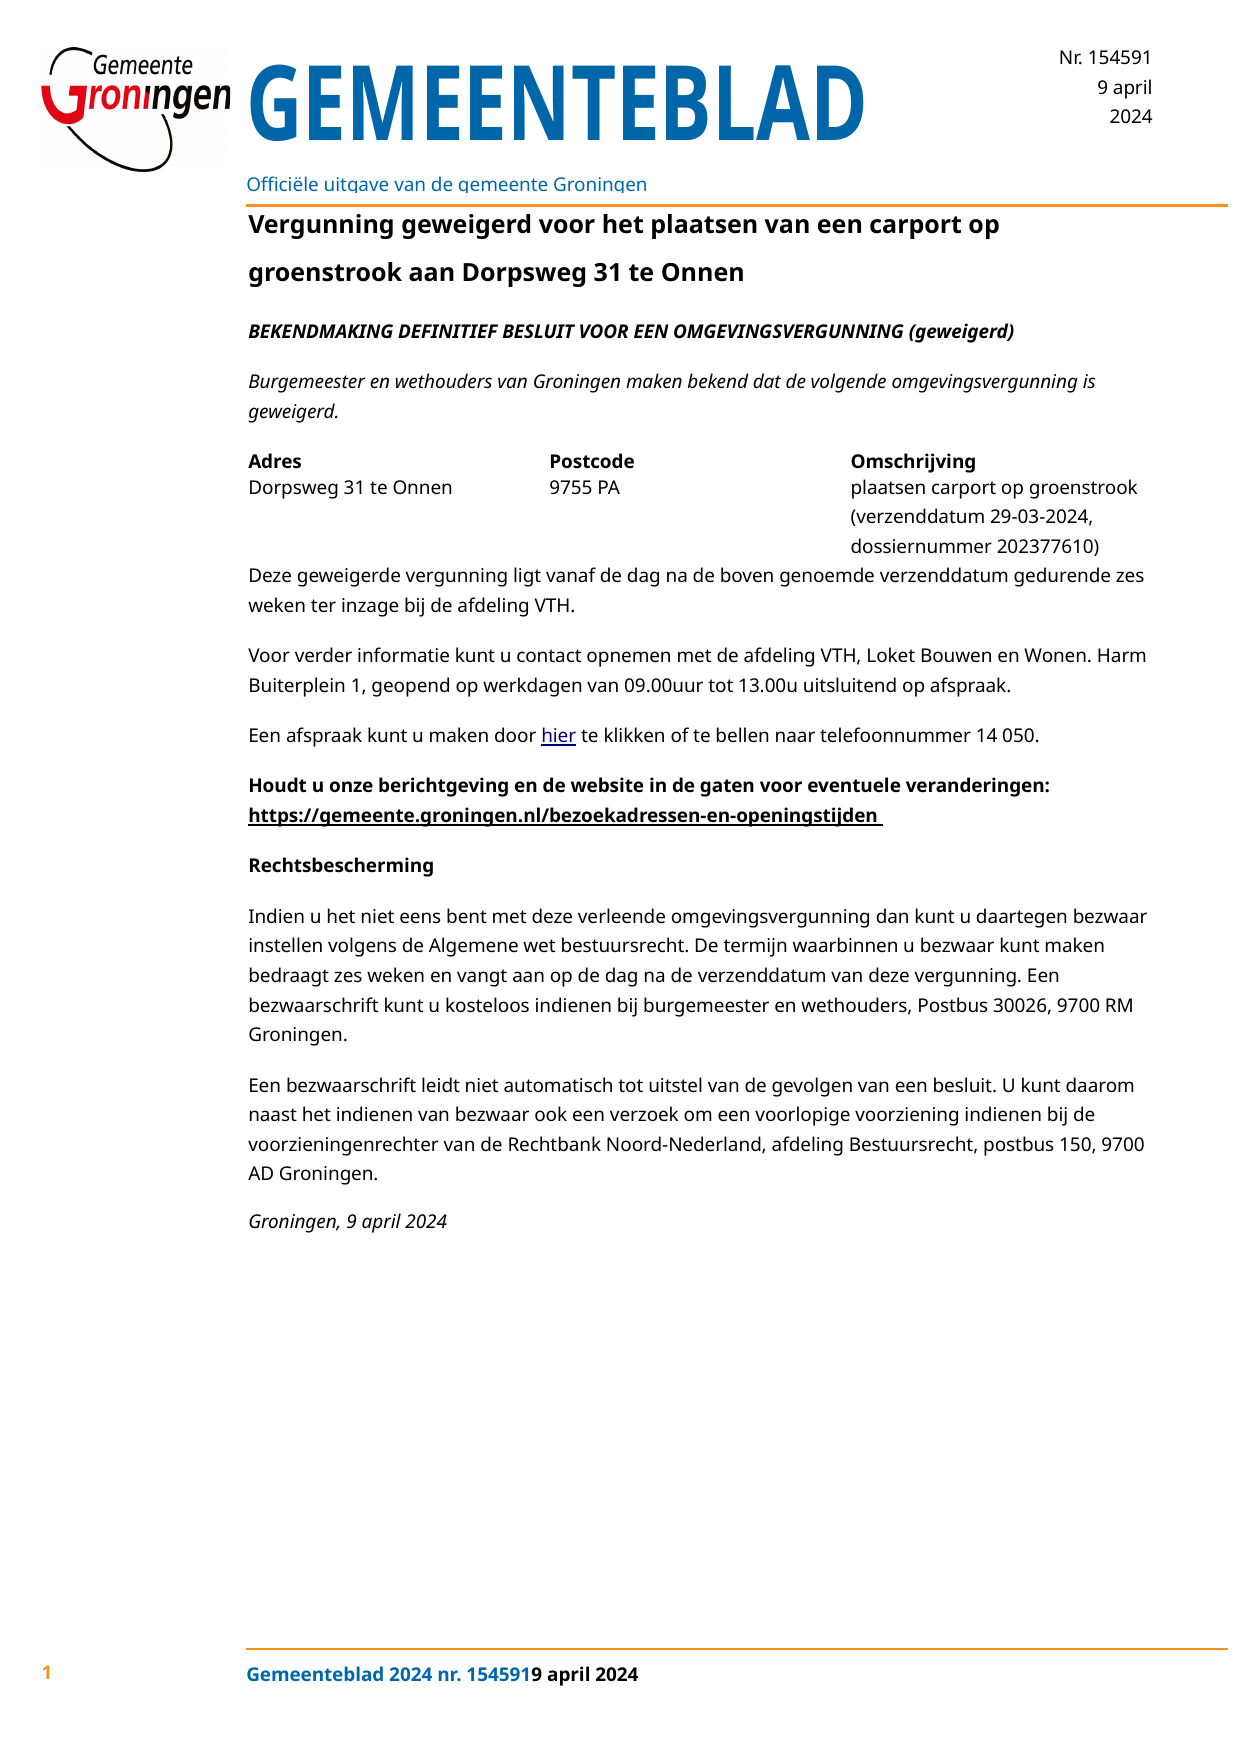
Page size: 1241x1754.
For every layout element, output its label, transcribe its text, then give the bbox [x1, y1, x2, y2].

table_cell Dorpsweg 31 te Onnen [248, 474, 549, 559]
text Houdt u onze berichtgeving en de website in de gaten voor eventuele veranderingen: https://gemeente.groningen.nl/bezoekadressen-en-openingstijden [248, 773, 1152, 828]
table_header Omschrijving [850, 449, 1152, 474]
text Rechtsbescherming [248, 853, 1152, 878]
text Deze geweigerde vergunning ligt vanaf de dag na de boven genoemde verzenddatum gedurende zes weken ter inzage bij de afdeling VTH. [248, 562, 1152, 618]
text Een bezwaarschrift leidt niet automatisch tot uitstel van de gevolgen van een besluit. U kunt daarom naast het indienen van bezwaar ook een verzoek om een voorlopige voorziening indienen bij de voorzieningenrechter van de Rechtbank Noord-Nederland, afdeling Bestuursrecht, postbus 150, 9700 AD Groningen. [248, 1072, 1152, 1186]
text Vergunning geweigerd voor het plaatsen van een carport op groenstrook aan Dorpsweg 31 te Onnen [248, 207, 1152, 288]
table_cell plaatsen carport op groenstrook (verzenddatum 29-03-2024, dossiernummer 202377610) [850, 474, 1152, 559]
table_header Adres [248, 449, 549, 474]
text Een afspraak kunt u maken door hier te klikken of te bellen naar telefoonnummer 14 050. [248, 722, 1152, 748]
table_cell 9755 PA [549, 474, 850, 559]
text BEKENDMAKING DEFINITIEF BESLUIT VOOR EEN OMGEVINGSVERGUNNING (geweigerd) [248, 318, 1152, 344]
picture [41, 47, 231, 172]
text Groningen, 9 april 2024 [248, 1208, 1152, 1234]
text Burgemeester en wethouders van Groningen maken bekend dat de volgende omgevingsvergunning is geweigerd. [248, 368, 1152, 424]
text Voor verder informatie kunt u contact opnemen met de afdeling VTH, Loket Bouwen en Wonen. Harm Buiterplein 1, geopend op werkdagen van 09.00uur tot 13.00u uitsluitend op afspraak. [248, 642, 1152, 698]
text Indien u het niet eens bent met deze verleende omgevingsvergunning dan kunt u daartegen bezwaar instellen volgens de Algemene wet bestuursrecht. De termijn waarbinnen u bezwaar kunt maken bedraagt zes weken en vangt aan op de dag na de verzenddatum van deze vergunning. Een bezwaarschrift kunt u kosteloos indienen bij burgemeester en wethouders, Postbus 30026, 9700 RM Groningen. [248, 903, 1152, 1047]
table_header Postcode [549, 449, 850, 474]
